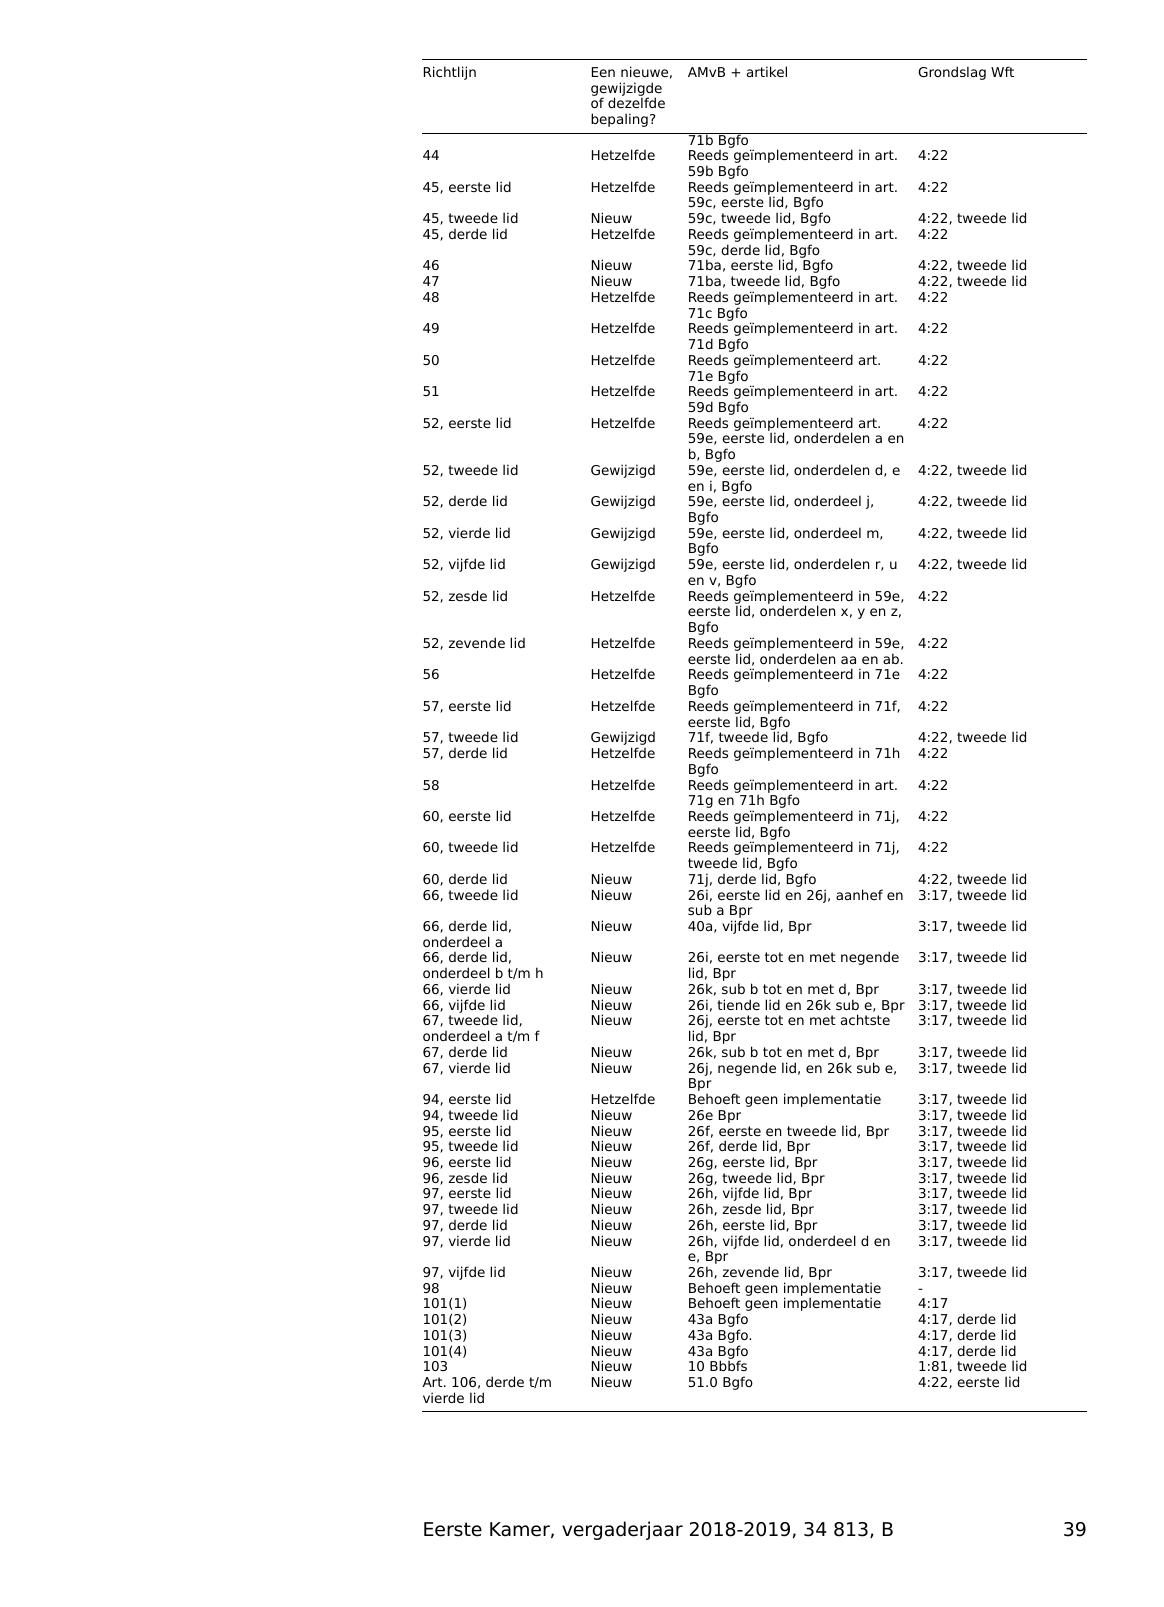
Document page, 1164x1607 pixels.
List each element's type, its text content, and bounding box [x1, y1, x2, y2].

table_cell 4:22, tweede lid [912, 730, 1087, 746]
table_cell Hetzelfde [585, 636, 682, 667]
table_cell 3:17, tweede lid [912, 1013, 1087, 1045]
table_cell 26i, tiende lid en 26k sub e, Bpr [682, 998, 912, 1013]
table_cell Reeds geïmplementeerd in art. 71c Bgfo [682, 290, 912, 321]
table_cell Hetzelfde [585, 1092, 682, 1108]
table_cell Reeds geïmplementeerd in art. 71g en 71h Bgfo [682, 777, 912, 809]
table_cell [912, 134, 1087, 148]
table_cell Nieuw [585, 1234, 682, 1265]
table_cell 58 [422, 777, 584, 809]
table_cell 4:22, tweede lid [912, 463, 1087, 494]
table_cell 59e, eerste lid, onderdeel m, Bgfo [682, 526, 912, 557]
table_cell 4:22 [912, 589, 1087, 636]
table_cell Hetzelfde [585, 589, 682, 636]
table_cell 3:17, tweede lid [912, 1155, 1087, 1171]
table_cell Hetzelfde [585, 746, 682, 777]
table_cell 57, tweede lid [422, 730, 584, 746]
table_cell Nieuw [585, 274, 682, 290]
table_cell 40a, vijfde lid, Bpr [682, 919, 912, 950]
table_cell 66, tweede lid [422, 888, 584, 919]
table_cell Nieuw [585, 1171, 682, 1186]
table_cell Nieuw [585, 1155, 682, 1171]
table_cell Reeds geïmplementeerd in 59e, eerste lid, onderdelen aa en ab. [682, 636, 912, 667]
table_cell Gewijzigd [585, 494, 682, 526]
table_cell 95, eerste lid [422, 1123, 584, 1139]
table_cell 59e, eerste lid, onderdeel j, Bgfo [682, 494, 912, 526]
table_cell Reeds geïmplementeerd in art. 59c, eerste lid, Bgfo [682, 180, 912, 211]
table_cell 47 [422, 274, 584, 290]
table_cell 45, eerste lid [422, 180, 584, 211]
table_cell Hetzelfde [585, 777, 682, 809]
table_cell 3:17, tweede lid [912, 1202, 1087, 1218]
table_cell Hetzelfde [585, 148, 682, 179]
table_cell Nieuw [585, 1344, 682, 1359]
table_cell 44 [422, 148, 584, 179]
table_cell 66, vijfde lid [422, 998, 584, 1013]
table_cell 52, tweede lid [422, 463, 584, 494]
table_cell 101(4) [422, 1344, 584, 1359]
table_cell Hetzelfde [585, 840, 682, 872]
table_cell Hetzelfde [585, 667, 682, 699]
table_cell 4:17, derde lid [912, 1328, 1087, 1343]
table_cell 26h, zevende lid, Bpr [682, 1265, 912, 1281]
table_cell 67, derde lid [422, 1045, 584, 1060]
table_cell 59e, eerste lid, onderdelen r, u en v, Bgfo [682, 557, 912, 588]
table_cell 26g, eerste lid, Bpr [682, 1155, 912, 1171]
table_cell Hetzelfde [585, 384, 682, 416]
table_cell 49 [422, 321, 584, 353]
table_cell 4:22 [912, 353, 1087, 384]
table_cell Nieuw [585, 998, 682, 1013]
table_cell Nieuw [585, 1265, 682, 1281]
table_cell 26e Bpr [682, 1108, 912, 1123]
table_cell Nieuw [585, 1202, 682, 1218]
table_cell 97, vijfde lid [422, 1265, 584, 1281]
table_cell Reeds geïmplementeerd in 71h Bgfo [682, 746, 912, 777]
table_cell 67, vierde lid [422, 1060, 584, 1092]
table_cell Nieuw [585, 950, 682, 982]
table_cell 4:22 [912, 667, 1087, 699]
table_cell [585, 134, 682, 148]
table_cell Nieuw [585, 1281, 682, 1296]
table_cell Gewijzigd [585, 526, 682, 557]
table_cell 71ba, tweede lid, Bgfo [682, 274, 912, 290]
table_cell 45, tweede lid [422, 211, 584, 227]
table_cell 96, zesde lid [422, 1171, 584, 1186]
table_cell Reeds geïmplementeerd in 71j, eerste lid, Bgfo [682, 809, 912, 840]
table_cell 3:17, tweede lid [912, 1139, 1087, 1155]
table_header Een nieuwe, gewijzigde of dezelfde bepaling? [585, 60, 682, 132]
table_cell Behoeft geen implementatie [682, 1296, 912, 1312]
table_cell Reeds geïmplementeerd in art. 59d Bgfo [682, 384, 912, 416]
table_cell 59e, eerste lid, onderdelen d, e en i, Bgfo [682, 463, 912, 494]
table_cell Hetzelfde [585, 321, 682, 353]
table_cell 57, derde lid [422, 746, 584, 777]
table_cell 4:22, tweede lid [912, 526, 1087, 557]
table_cell 56 [422, 667, 584, 699]
table_cell Reeds geïmplementeerd art. 71e Bgfo [682, 353, 912, 384]
table_cell 52, vijfde lid [422, 557, 584, 588]
table_cell Nieuw [585, 1218, 682, 1233]
table_cell 94, eerste lid [422, 1092, 584, 1108]
table_cell Nieuw [585, 1186, 682, 1202]
table_cell Nieuw [585, 1328, 682, 1343]
table_cell Nieuw [585, 1375, 682, 1411]
table_cell Nieuw [585, 1139, 682, 1155]
table_cell 43a Bgfo [682, 1344, 912, 1359]
table_cell Reeds geïmplementeerd in art. 59c, derde lid, Bgfo [682, 227, 912, 258]
table_cell 4:22 [912, 840, 1087, 872]
table_cell 4:22, tweede lid [912, 274, 1087, 290]
table_cell 26h, zesde lid, Bpr [682, 1202, 912, 1218]
table_cell Nieuw [585, 1312, 682, 1328]
table_cell 43a Bgfo. [682, 1328, 912, 1343]
table_cell 4:22, tweede lid [912, 258, 1087, 274]
table_cell 66, vierde lid [422, 982, 584, 997]
table_cell Hetzelfde [585, 353, 682, 384]
table_cell Art. 106, derde t/m vierde lid [422, 1375, 584, 1411]
table_cell 4:22, tweede lid [912, 494, 1087, 526]
table_cell Reeds geïmplementeerd in art. 71d Bgfo [682, 321, 912, 353]
table_cell 60, derde lid [422, 872, 584, 887]
table_cell 26k, sub b tot en met d, Bpr [682, 1045, 912, 1060]
table_cell 4:22 [912, 809, 1087, 840]
table_cell 26i, eerste lid en 26j, aanhef en sub a Bpr [682, 888, 912, 919]
table_cell 3:17, tweede lid [912, 1092, 1087, 1108]
table_cell 4:22 [912, 180, 1087, 211]
table_cell 51.0 Bgfo [682, 1375, 912, 1411]
table_cell 26j, eerste tot en met achtste lid, Bpr [682, 1013, 912, 1045]
table_cell 101(3) [422, 1328, 584, 1343]
table_cell 66, derde lid, onderdeel a [422, 919, 584, 950]
table_cell 4:22, tweede lid [912, 557, 1087, 588]
table_cell 3:17, tweede lid [912, 888, 1087, 919]
table_cell Gewijzigd [585, 730, 682, 746]
table_cell 3:17, tweede lid [912, 982, 1087, 997]
table_cell 4:22 [912, 290, 1087, 321]
table_cell 4:22 [912, 148, 1087, 179]
table_cell 10 Bbbfs [682, 1359, 912, 1375]
table_cell 4:22 [912, 636, 1087, 667]
table_cell 4:17 [912, 1296, 1087, 1312]
table_cell 3:17, tweede lid [912, 1060, 1087, 1092]
table_cell Hetzelfde [585, 699, 682, 730]
table_cell 4:22 [912, 416, 1087, 463]
table_cell 4:22, tweede lid [912, 211, 1087, 227]
table_cell 26h, vijfde lid, Bpr [682, 1186, 912, 1202]
table_cell Nieuw [585, 919, 682, 950]
table_cell 3:17, tweede lid [912, 919, 1087, 950]
table_cell Nieuw [585, 258, 682, 274]
table_cell Hetzelfde [585, 227, 682, 258]
table_cell Behoeft geen implementatie [682, 1281, 912, 1296]
table_cell 4:22 [912, 227, 1087, 258]
table_cell 26k, sub b tot en met d, Bpr [682, 982, 912, 997]
table_cell 48 [422, 290, 584, 321]
table_cell 71b Bgfo [682, 134, 912, 148]
table_cell 3:17, tweede lid [912, 950, 1087, 982]
table_cell 43a Bgfo [682, 1312, 912, 1328]
table_cell 71f, tweede lid, Bgfo [682, 730, 912, 746]
table_cell Reeds geïmplementeerd in 71j, tweede lid, Bgfo [682, 840, 912, 872]
table_cell 3:17, tweede lid [912, 998, 1087, 1013]
table_cell 101(1) [422, 1296, 584, 1312]
table_cell 26f, eerste en tweede lid, Bpr [682, 1123, 912, 1139]
table_cell Nieuw [585, 982, 682, 997]
table_cell 4:22 [912, 699, 1087, 730]
table_cell Nieuw [585, 1060, 682, 1092]
table_cell 3:17, tweede lid [912, 1186, 1087, 1202]
table_cell Nieuw [585, 1108, 682, 1123]
table_cell Hetzelfde [585, 290, 682, 321]
table_cell 3:17, tweede lid [912, 1123, 1087, 1139]
table_cell 52, eerste lid [422, 416, 584, 463]
table_cell Nieuw [585, 1123, 682, 1139]
table_cell Nieuw [585, 1013, 682, 1045]
table_cell 26h, vijfde lid, onderdeel d en e, Bpr [682, 1234, 912, 1265]
table_cell 97, derde lid [422, 1218, 584, 1233]
table_cell 95, tweede lid [422, 1139, 584, 1155]
table_cell 51 [422, 384, 584, 416]
table_cell 3:17, tweede lid [912, 1108, 1087, 1123]
table_cell 52, vierde lid [422, 526, 584, 557]
table_cell 103 [422, 1359, 584, 1375]
table_cell 97, vierde lid [422, 1234, 584, 1265]
table_cell Behoeft geen implementatie [682, 1092, 912, 1108]
table_cell 26f, derde lid, Bpr [682, 1139, 912, 1155]
table_cell Nieuw [585, 1296, 682, 1312]
table_cell 71ba, eerste lid, Bgfo [682, 258, 912, 274]
table_cell 3:17, tweede lid [912, 1171, 1087, 1186]
table_cell 4:22 [912, 384, 1087, 416]
table_cell 50 [422, 353, 584, 384]
table_cell [422, 134, 584, 148]
table_header Grondslag Wft [912, 60, 1087, 132]
table_cell 4:17, derde lid [912, 1312, 1087, 1328]
table_cell Reeds geïmplementeerd in 71e Bgfo [682, 667, 912, 699]
table_cell 67, tweede lid, onderdeel a t/m f [422, 1013, 584, 1045]
table_cell Nieuw [585, 1045, 682, 1060]
table_cell 94, tweede lid [422, 1108, 584, 1123]
table_cell Reeds geïmplementeerd in 59e, eerste lid, onderdelen x, y en z, Bgfo [682, 589, 912, 636]
table_cell 4:22, tweede lid [912, 872, 1087, 887]
table_header AMvB + artikel [682, 60, 912, 132]
table_cell 1:81, tweede lid [912, 1359, 1087, 1375]
table_cell 66, derde lid, onderdeel b t/m h [422, 950, 584, 982]
table_cell Nieuw [585, 211, 682, 227]
table_cell 26g, tweede lid, Bpr [682, 1171, 912, 1186]
table_cell 4:22 [912, 321, 1087, 353]
table_cell 3:17, tweede lid [912, 1218, 1087, 1233]
table_cell 46 [422, 258, 584, 274]
table_cell Gewijzigd [585, 463, 682, 494]
table_cell 52, zevende lid [422, 636, 584, 667]
table_cell Reeds geïmplementeerd in art. 59b Bgfo [682, 148, 912, 179]
table_cell 60, eerste lid [422, 809, 584, 840]
table_cell Reeds geïmplementeerd art. 59e, eerste lid, onderdelen a en b, Bgfo [682, 416, 912, 463]
table_cell Hetzelfde [585, 809, 682, 840]
table_cell 4:22, eerste lid [912, 1375, 1087, 1411]
table_cell 97, eerste lid [422, 1186, 584, 1202]
table_cell 52, derde lid [422, 494, 584, 526]
table_cell 26j, negende lid, en 26k sub e, Bpr [682, 1060, 912, 1092]
table_cell 3:17, tweede lid [912, 1234, 1087, 1265]
table_cell Nieuw [585, 872, 682, 887]
table_header Richtlijn [422, 60, 584, 132]
table_cell Nieuw [585, 1359, 682, 1375]
table_cell 4:22 [912, 777, 1087, 809]
table_cell 71j, derde lid, Bgfo [682, 872, 912, 887]
table_cell 52, zesde lid [422, 589, 584, 636]
table_cell 3:17, tweede lid [912, 1045, 1087, 1060]
table_cell Reeds geïmplementeerd in 71f, eerste lid, Bgfo [682, 699, 912, 730]
table_cell 97, tweede lid [422, 1202, 584, 1218]
table_cell 26h, eerste lid, Bpr [682, 1218, 912, 1233]
table_cell 57, eerste lid [422, 699, 584, 730]
table_cell - [912, 1281, 1087, 1296]
table_cell Hetzelfde [585, 416, 682, 463]
table_cell Hetzelfde [585, 180, 682, 211]
table_cell 4:22 [912, 746, 1087, 777]
table_cell 98 [422, 1281, 584, 1296]
table_cell 59c, tweede lid, Bgfo [682, 211, 912, 227]
table_cell 4:17, derde lid [912, 1344, 1087, 1359]
table_cell Nieuw [585, 888, 682, 919]
table_cell 96, eerste lid [422, 1155, 584, 1171]
table_cell 101(2) [422, 1312, 584, 1328]
table_cell 60, tweede lid [422, 840, 584, 872]
table_cell 26i, eerste tot en met negende lid, Bpr [682, 950, 912, 982]
table_cell 3:17, tweede lid [912, 1265, 1087, 1281]
table_cell Gewijzigd [585, 557, 682, 588]
table_cell 45, derde lid [422, 227, 584, 258]
